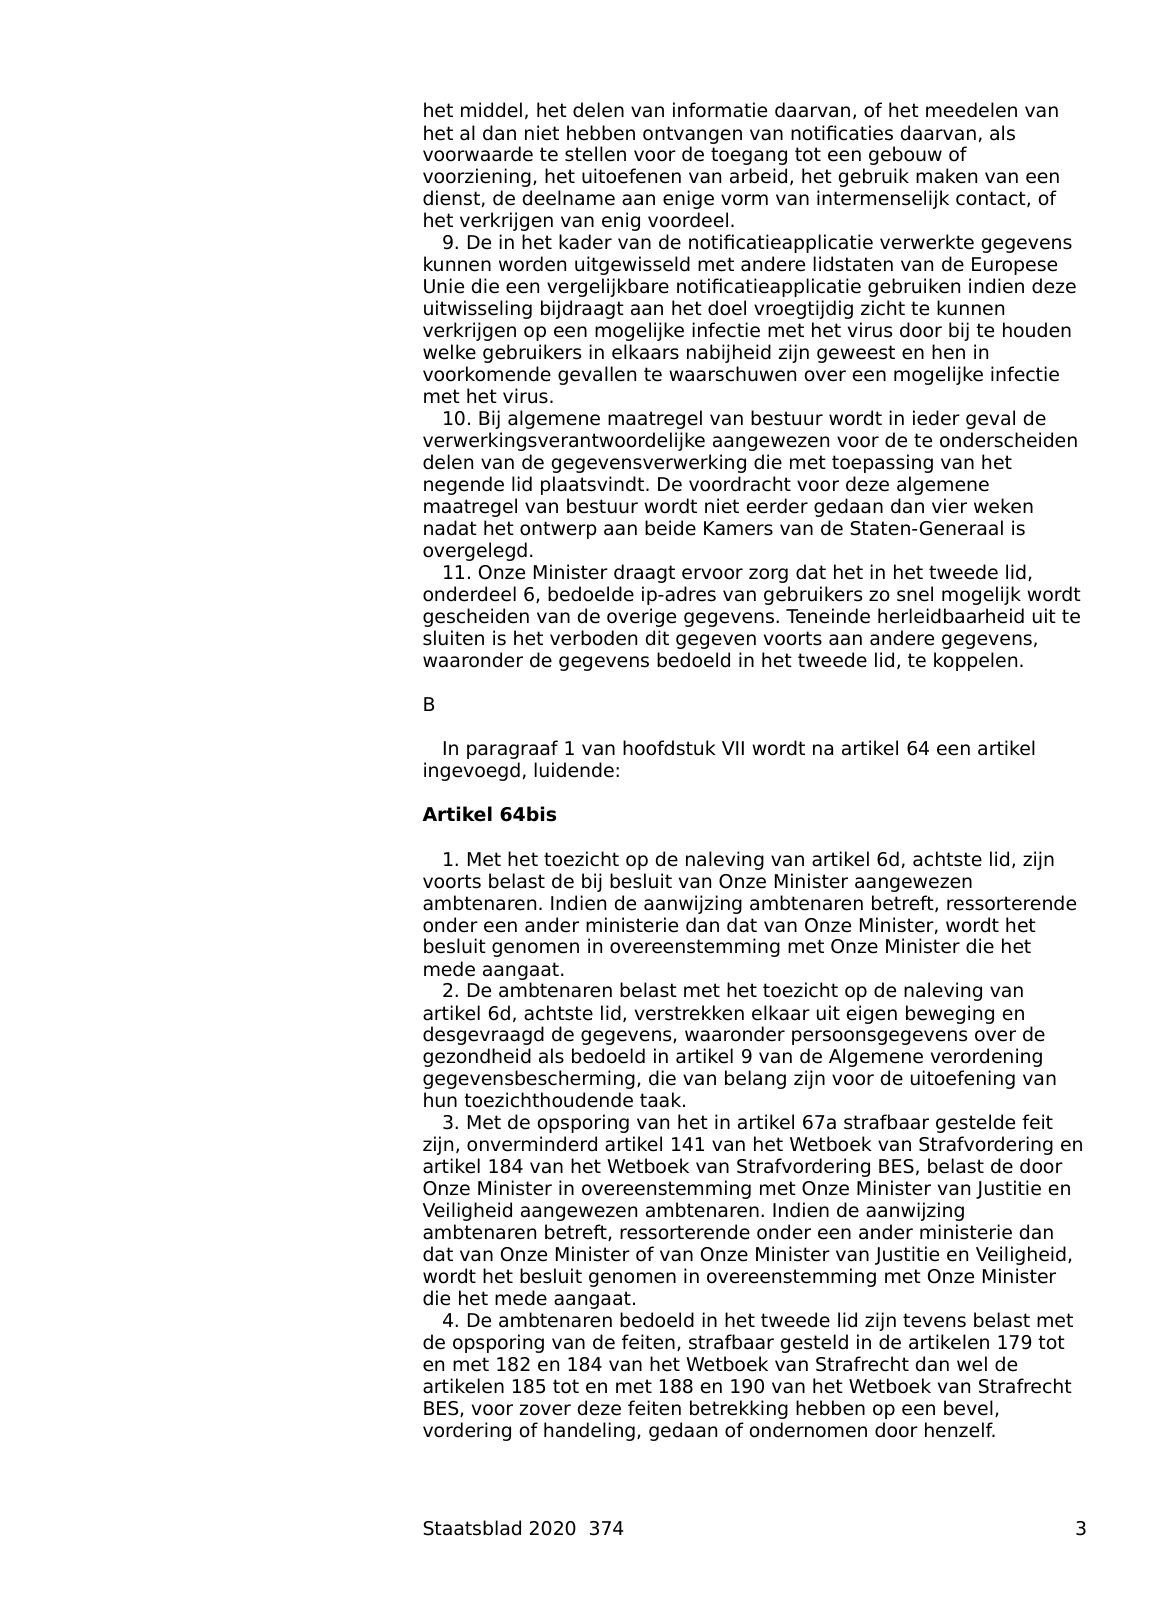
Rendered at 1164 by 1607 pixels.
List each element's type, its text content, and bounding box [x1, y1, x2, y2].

text In paragraaf 1 van hoofdstuk VII wordt na artikel 64 een artikel ingevoegd, luidende: [422, 738, 1087, 782]
text 4. De ambtenaren bedoeld in het tweede lid zijn tevens belast met de opsporing van de feiten, strafbaar gesteld in de artikelen 179 tot en met 182 en 184 van het Wetboek van Strafrecht dan wel de artikelen 185 tot en met 188 en 190 van het Wetboek van Strafrecht BES, voor zover deze feiten betrekking hebben op een bevel, vordering of handeling, gedaan of ondernomen door henzelf. [422, 1310, 1087, 1442]
text 10. Bij algemene maatregel van bestuur wordt in ieder geval de verwerkingsverantwoordelijke aangewezen voor de te onderscheiden delen van de gegevensverwerking die met toepassing van het negende lid plaatsvindt. De voordracht voor deze algemene maatregel van bestuur wordt niet eerder gedaan dan vier weken nadat het ontwerp aan beide Kamers van de Staten-Generaal is overgelegd. [422, 408, 1087, 562]
text 1. Met het toezicht op de naleving van artikel 6d, achtste lid, zijn voorts belast de bij besluit van Onze Minister aangewezen ambtenaren. Indien de aanwijzing ambtenaren betreft, ressorterende onder een ander ministerie dan dat van Onze Minister, wordt het besluit genomen in overeenstemming met Onze Minister die het mede aangaat. [422, 848, 1087, 980]
subtitle Artikel 64bis [422, 804, 1087, 826]
text B [422, 694, 1087, 716]
text 9. De in het kader van de notificatieapplicatie verwerkte gegevens kunnen worden uitgewisseld met andere lidstaten van de Europese Unie die een vergelijkbare notificatieapplicatie gebruiken indien deze uitwisseling bijdraagt aan het doel vroegtijdig zicht te kunnen verkrijgen op een mogelijke infectie met het virus door bij te houden welke gebruikers in elkaars nabijheid zijn geweest en hen in voorkomende gevallen te waarschuwen over een mogelijke infectie met het virus. [422, 232, 1087, 408]
text 11. Onze Minister draagt ervoor zorg dat het in het tweede lid, onderdeel 6, bedoelde ip-adres van gebruikers zo snel mogelijk wordt gescheiden van de overige gegevens. Teneinde herleidbaarheid uit te sluiten is het verboden dit gegeven voorts aan andere gegevens, waaronder de gegevens bedoeld in het tweede lid, te koppelen. [422, 562, 1087, 672]
text 2. De ambtenaren belast met het toezicht op de naleving van artikel 6d, achtste lid, verstrekken elkaar uit eigen beweging en desgevraagd de gegevens, waaronder persoonsgegevens over de gezondheid als bedoeld in artikel 9 van de Algemene verordening gegevensbescherming, die van belang zijn voor de uitoefening van hun toezichthoudende taak. [422, 980, 1087, 1112]
text het middel, het delen van informatie daarvan, of het meedelen van het al dan niet hebben ontvangen van notificaties daarvan, als voorwaarde te stellen voor de toegang tot een gebouw of voorziening, het uitoefenen van arbeid, het gebruik maken van een dienst, de deelname aan enige vorm van intermenselijk contact, of het verkrijgen van enig voordeel. [422, 100, 1087, 232]
text 3. Met de opsporing van het in artikel 67a strafbaar gestelde feit zijn, onverminderd artikel 141 van het Wetboek van Strafvordering en artikel 184 van het Wetboek van Strafvordering BES, belast de door Onze Minister in overeenstemming met Onze Minister van Justitie en Veiligheid aangewezen ambtenaren. Indien de aanwijzing ambtenaren betreft, ressorterende onder een ander ministerie dan dat van Onze Minister of van Onze Minister van Justitie en Veiligheid, wordt het besluit genomen in overeenstemming met Onze Minister die het mede aangaat. [422, 1112, 1087, 1310]
